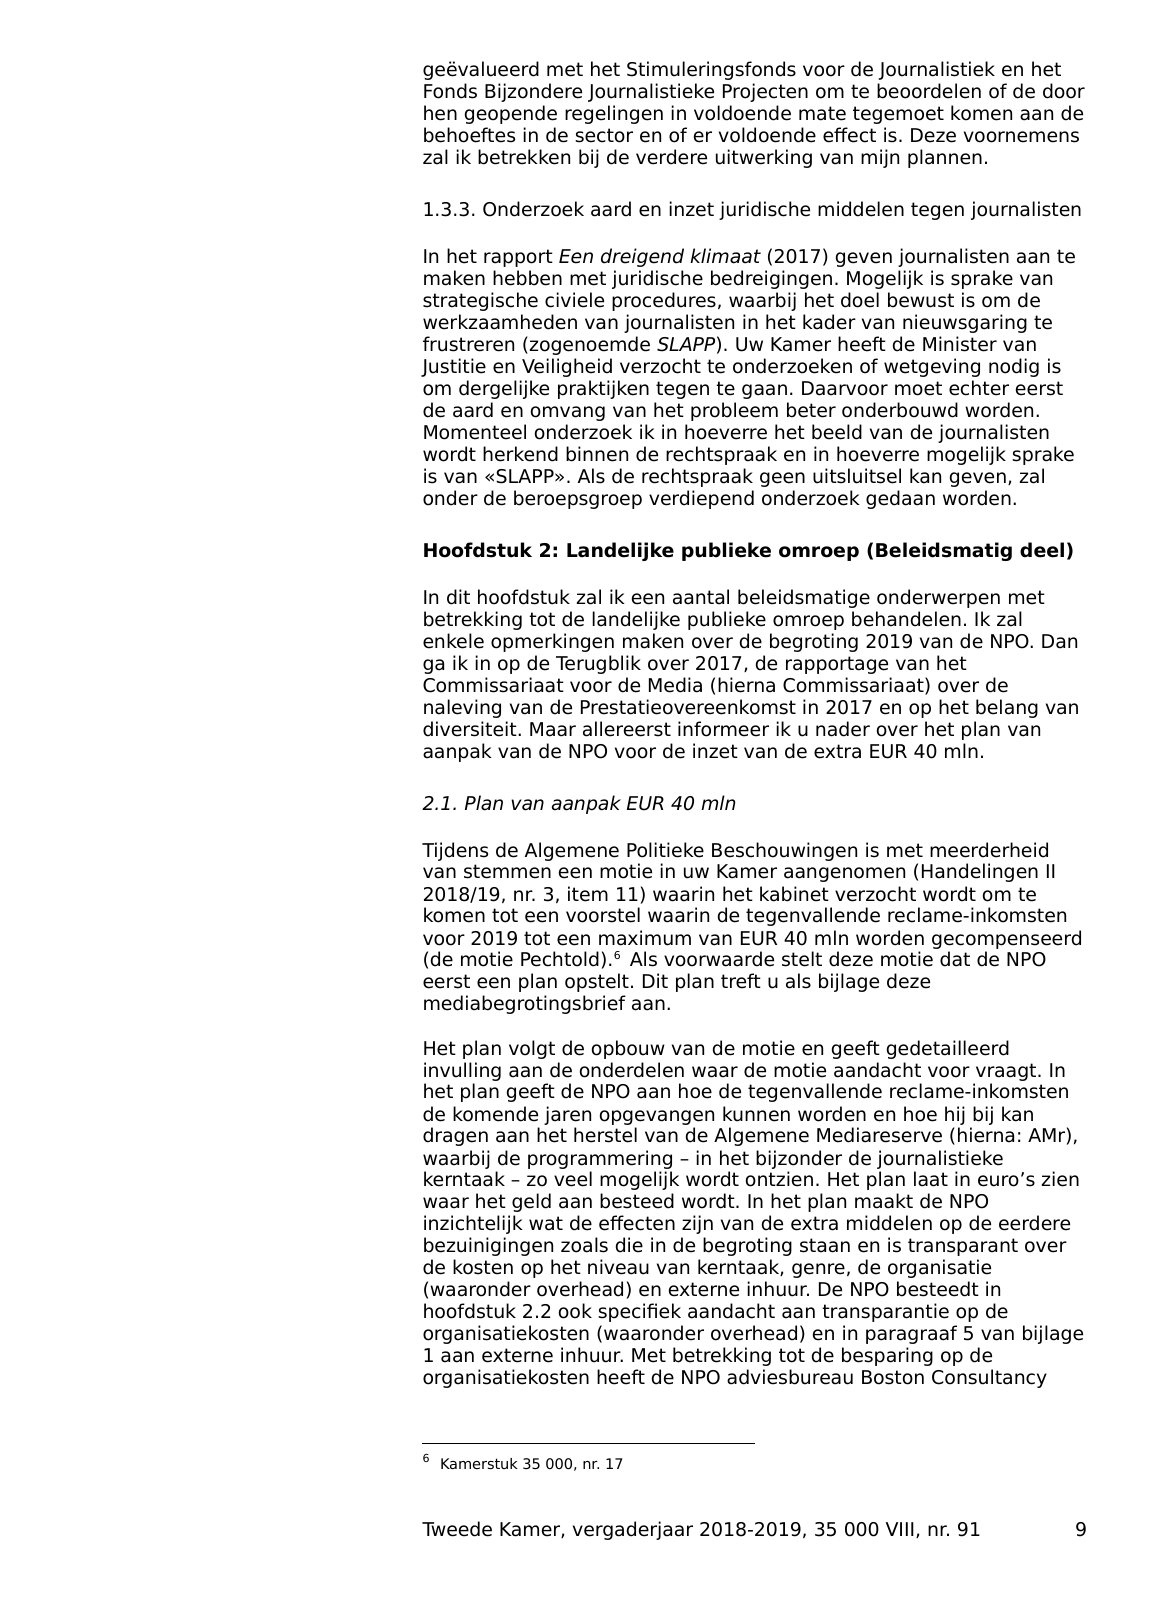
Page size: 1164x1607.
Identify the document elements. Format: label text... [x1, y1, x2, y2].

text geëvalueerd met het Stimuleringsfonds voor de Journalistiek en het Fonds Bijzondere Journalistieke Projecten om te beoordelen of de door hen geopende regelingen in voldoende mate tegemoet komen aan de behoeftes in de sector en of er voldoende effect is. Deze voornemens zal ik betrekken bij de verdere uitwerking van mijn plannen. [422, 59, 1087, 169]
subtitle 2.1. Plan van aanpak EUR 40 mln [422, 792, 1087, 814]
text In dit hoofdstuk zal ik een aantal beleidsmatige onderwerpen met betrekking tot de landelijke publieke omroep behandelen. Ik zal enkele opmerkingen maken over de begroting 2019 van de NPO. Dan ga ik in op de Terugblik over 2017, de rapportage van het Commissariaat voor de Media (hierna Commissariaat) over de naleving van de Prestatieovereenkomst in 2017 en op het belang van diversiteit. Maar allereerst informeer ik u nader over het plan van aanpak van de NPO voor de inzet van de extra EUR 40 mln. [422, 587, 1087, 762]
text Tijdens de Algemene Politieke Beschouwingen is met meerderheid van stemmen een motie in uw Kamer aangenomen (Handelingen II 2018/19, nr. 3, item 11) waarin het kabinet verzocht wordt om te komen tot een voorstel waarin de tegenvallende reclame-inkomsten voor 2019 tot een maximum van EUR 40 mln worden gecompenseerd (de motie Pechtold). Als voorwaarde stelt deze motie dat de NPO eerst een plan opstelt. Dit plan treft u als bijlage deze mediabegrotingsbrief aan. [422, 839, 1087, 1015]
subtitle 1.3.3. Onderzoek aard en inzet juridische middelen tegen journalisten [422, 199, 1087, 221]
subtitle Hoofdstuk 2: Landelijke publieke omroep (Beleidsmatig deel) [422, 540, 1087, 562]
text Het plan volgt de opbouw van de motie en geeft gedetailleerd invulling aan de onderdelen waar de motie aandacht voor vraagt. In het plan geeft de NPO aan hoe de tegenvallende reclame-inkomsten de komende jaren opgevangen kunnen worden en hoe hij bij kan dragen aan het herstel van de Algemene Mediareserve (hierna: AMr), waarbij de programmering – in het bijzonder de journalistieke kerntaak – zo veel mogelijk wordt ontzien. Het plan laat in euro’s zien waar het geld aan besteed wordt. In het plan maakt de NPO inzichtelijk wat de effecten zijn van de extra middelen op de eerdere bezuinigingen zoals die in de begroting staan en is transparant over de kosten op het niveau van kerntaak, genre, de organisatie (waaronder overhead) en externe inhuur. De NPO besteedt in hoofdstuk 2.2 ook specifiek aandacht aan transparantie op de organisatiekosten (waaronder overhead) en in paragraaf 5 van bijlage 1 aan externe inhuur. Met betrekking tot de besparing op de organisatiekosten heeft de NPO adviesbureau Boston Consultancy [422, 1037, 1087, 1389]
text Kamerstuk 35 000, nr. 17 [422, 1452, 1087, 1474]
text In het rapport Een dreigend klimaat (2017) geven journalisten aan te maken hebben met juridische bedreigingen. Mogelijk is sprake van strategische civiele procedures, waarbij het doel bewust is om de werkzaamheden van journalisten in het kader van nieuwsgaring te frustreren (zogenoemde SLAPP). Uw Kamer heeft de Minister van Justitie en Veiligheid verzocht te onderzoeken of wetgeving nodig is om dergelijke praktijken tegen te gaan. Daarvoor moet echter eerst de aard en omvang van het probleem beter onderbouwd worden. Momenteel onderzoek ik in hoeverre het beeld van de journalisten wordt herkend binnen de rechtspraak en in hoeverre mogelijk sprake is van «SLAPP». Als de rechtspraak geen uitsluitsel kan geven, zal onder de beroepsgroep verdiepend onderzoek gedaan worden. [422, 246, 1087, 510]
